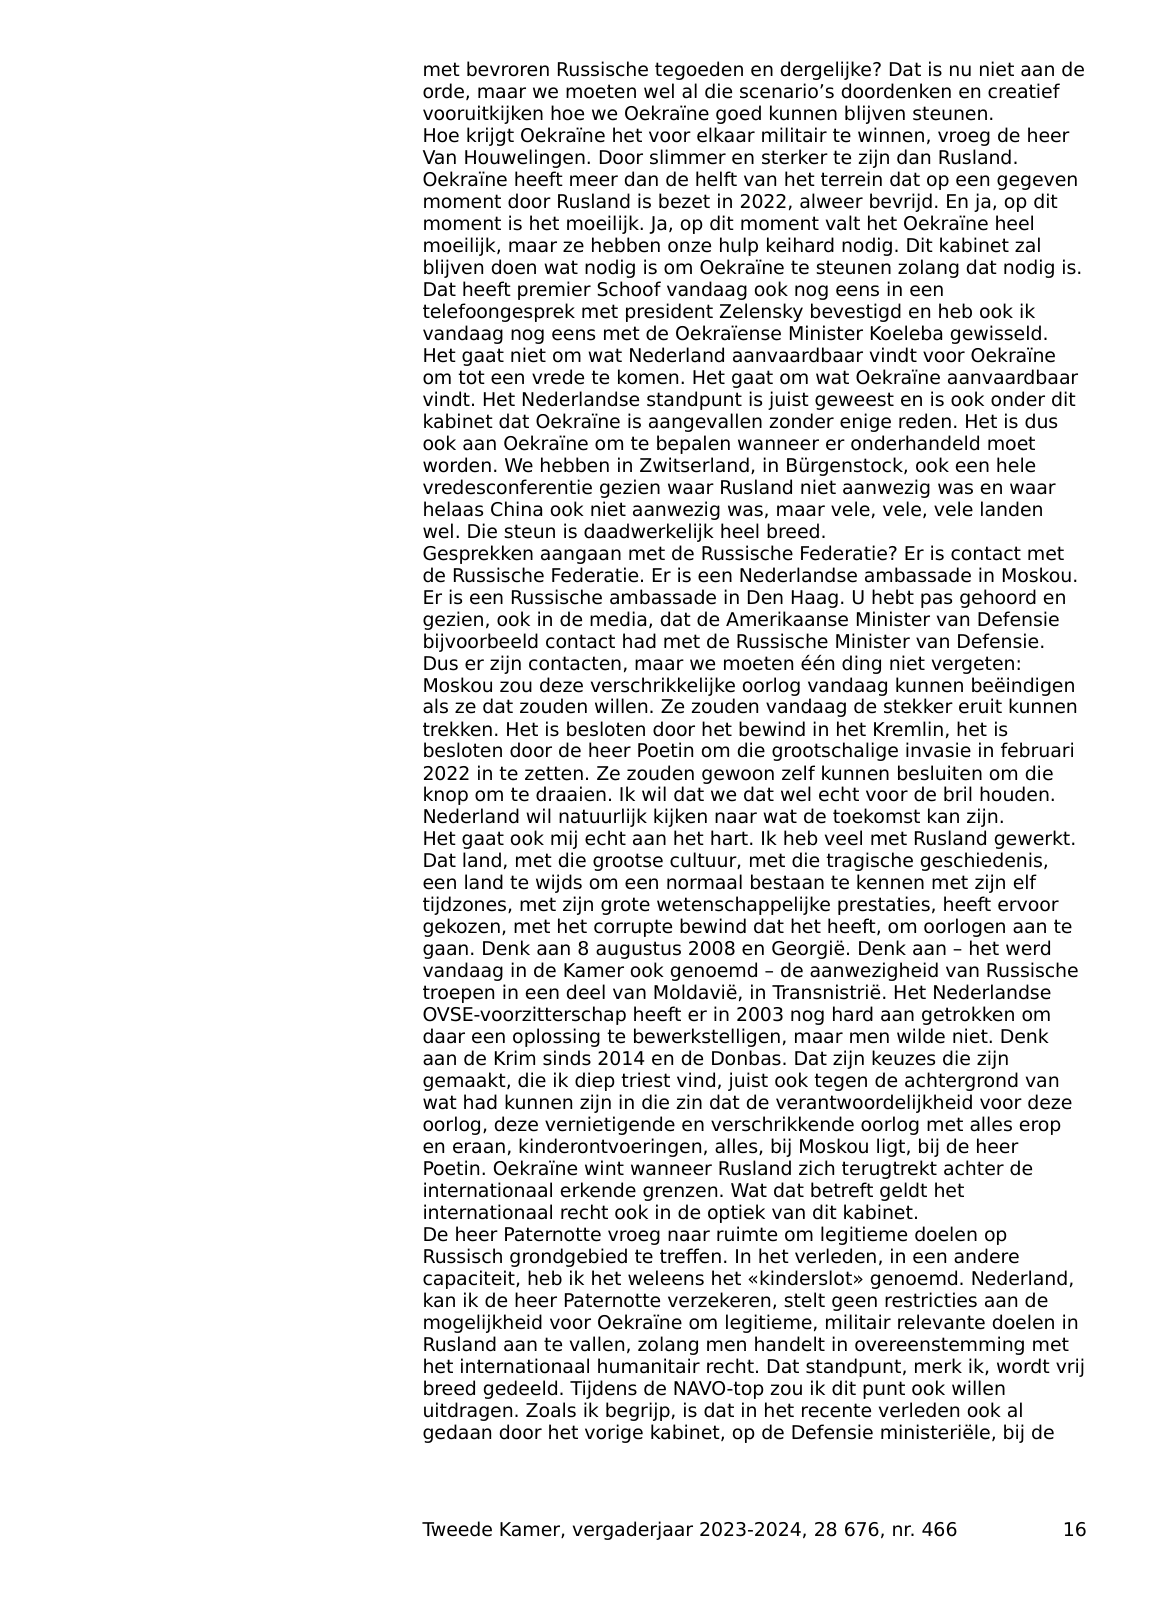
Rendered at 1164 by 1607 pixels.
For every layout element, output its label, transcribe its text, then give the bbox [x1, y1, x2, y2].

text Gesprekken aangaan met de Russische Federatie? Er is contact met de Russische Federatie. Er is een Nederlandse ambassade in Moskou. Er is een Russische ambassade in Den Haag. U hebt pas gehoord en gezien, ook in de media, dat de Amerikaanse Minister van Defensie bijvoorbeeld contact had met de Russische Minister van Defensie. Dus er zijn contacten, maar we moeten één ding niet vergeten: Moskou zou deze verschrikkelijke oorlog vandaag kunnen beëindigen als ze dat zouden willen. Ze zouden vandaag de stekker eruit kunnen trekken. Het is besloten door het bewind in het Kremlin, het is besloten door de heer Poetin om die grootschalige invasie in februari 2022 in te zetten. Ze zouden gewoon zelf kunnen besluiten om die knop om te draaien. Ik wil dat we dat wel echt voor de bril houden. Nederland wil natuurlijk kijken naar wat de toekomst kan zijn. [422, 543, 1087, 828]
text met bevroren Russische tegoeden en dergelijke? Dat is nu niet aan de orde, maar we moeten wel al die scenario’s doordenken en creatief vooruitkijken hoe we Oekraïne goed kunnen blijven steunen. [422, 59, 1087, 125]
text Het gaat ook mij echt aan het hart. Ik heb veel met Rusland gewerkt. Dat land, met die grootse cultuur, met die tragische geschiedenis, een land te wijds om een normaal bestaan te kennen met zijn elf tijdzones, met zijn grote wetenschappelijke prestaties, heeft ervoor gekozen, met het corrupte bewind dat het heeft, om oorlogen aan te gaan. Denk aan 8 augustus 2008 en Georgië. Denk aan – het werd vandaag in de Kamer ook genoemd – de aanwezigheid van Russische troepen in een deel van Moldavië, in Transnistrië. Het Nederlandse OVSE-voorzitterschap heeft er in 2003 nog hard aan getrokken om daar een oplossing te bewerkstelligen, maar men wilde niet. Denk aan de Krim sinds 2014 en de Donbas. Dat zijn keuzes die zijn gemaakt, die ik diep triest vind, juist ook tegen de achtergrond van wat had kunnen zijn in die zin dat de verantwoordelijkheid voor deze oorlog, deze vernietigende en verschrikkende oorlog met alles erop en eraan, kinderontvoeringen, alles, bij Moskou ligt, bij de heer Poetin. Oekraïne wint wanneer Rusland zich terugtrekt achter de internationaal erkende grenzen. Wat dat betreft geldt het internationaal recht ook in de optiek van dit kabinet. [422, 828, 1087, 1224]
text Hoe krijgt Oekraïne het voor elkaar militair te winnen, vroeg de heer Van Houwelingen. Door slimmer en sterker te zijn dan Rusland. Oekraïne heeft meer dan de helft van het terrein dat op een gegeven moment door Rusland is bezet in 2022, alweer bevrijd. En ja, op dit moment is het moeilijk. Ja, op dit moment valt het Oekraïne heel moeilijk, maar ze hebben onze hulp keihard nodig. Dit kabinet zal blijven doen wat nodig is om Oekraïne te steunen zolang dat nodig is. Dat heeft premier Schoof vandaag ook nog eens in een telefoongesprek met president Zelensky bevestigd en heb ook ik vandaag nog eens met de Oekraïense Minister Koeleba gewisseld. Het gaat niet om wat Nederland aanvaardbaar vindt voor Oekraïne om tot een vrede te komen. Het gaat om wat Oekraïne aanvaardbaar vindt. Het Nederlandse standpunt is juist geweest en is ook onder dit kabinet dat Oekraïne is aangevallen zonder enige reden. Het is dus ook aan Oekraïne om te bepalen wanneer er onderhandeld moet worden. We hebben in Zwitserland, in Bürgenstock, ook een hele vredesconferentie gezien waar Rusland niet aanwezig was en waar helaas China ook niet aanwezig was, maar vele, vele, vele landen wel. Die steun is daadwerkelijk heel breed. [422, 125, 1087, 543]
text De heer Paternotte vroeg naar ruimte om legitieme doelen op Russisch grondgebied te treffen. In het verleden, in een andere capaciteit, heb ik het weleens het «kinderslot» genoemd. Nederland, kan ik de heer Paternotte verzekeren, stelt geen restricties aan de mogelijkheid voor Oekraïne om legitieme, militair relevante doelen in Rusland aan te vallen, zolang men handelt in overeenstemming met het internationaal humanitair recht. Dat standpunt, merk ik, wordt vrij breed gedeeld. Tijdens de NAVO-top zou ik dit punt ook willen uitdragen. Zoals ik begrijp, is dat in het recente verleden ook al gedaan door het vorige kabinet, op de Defensie ministeriële, bij de [422, 1224, 1087, 1444]
